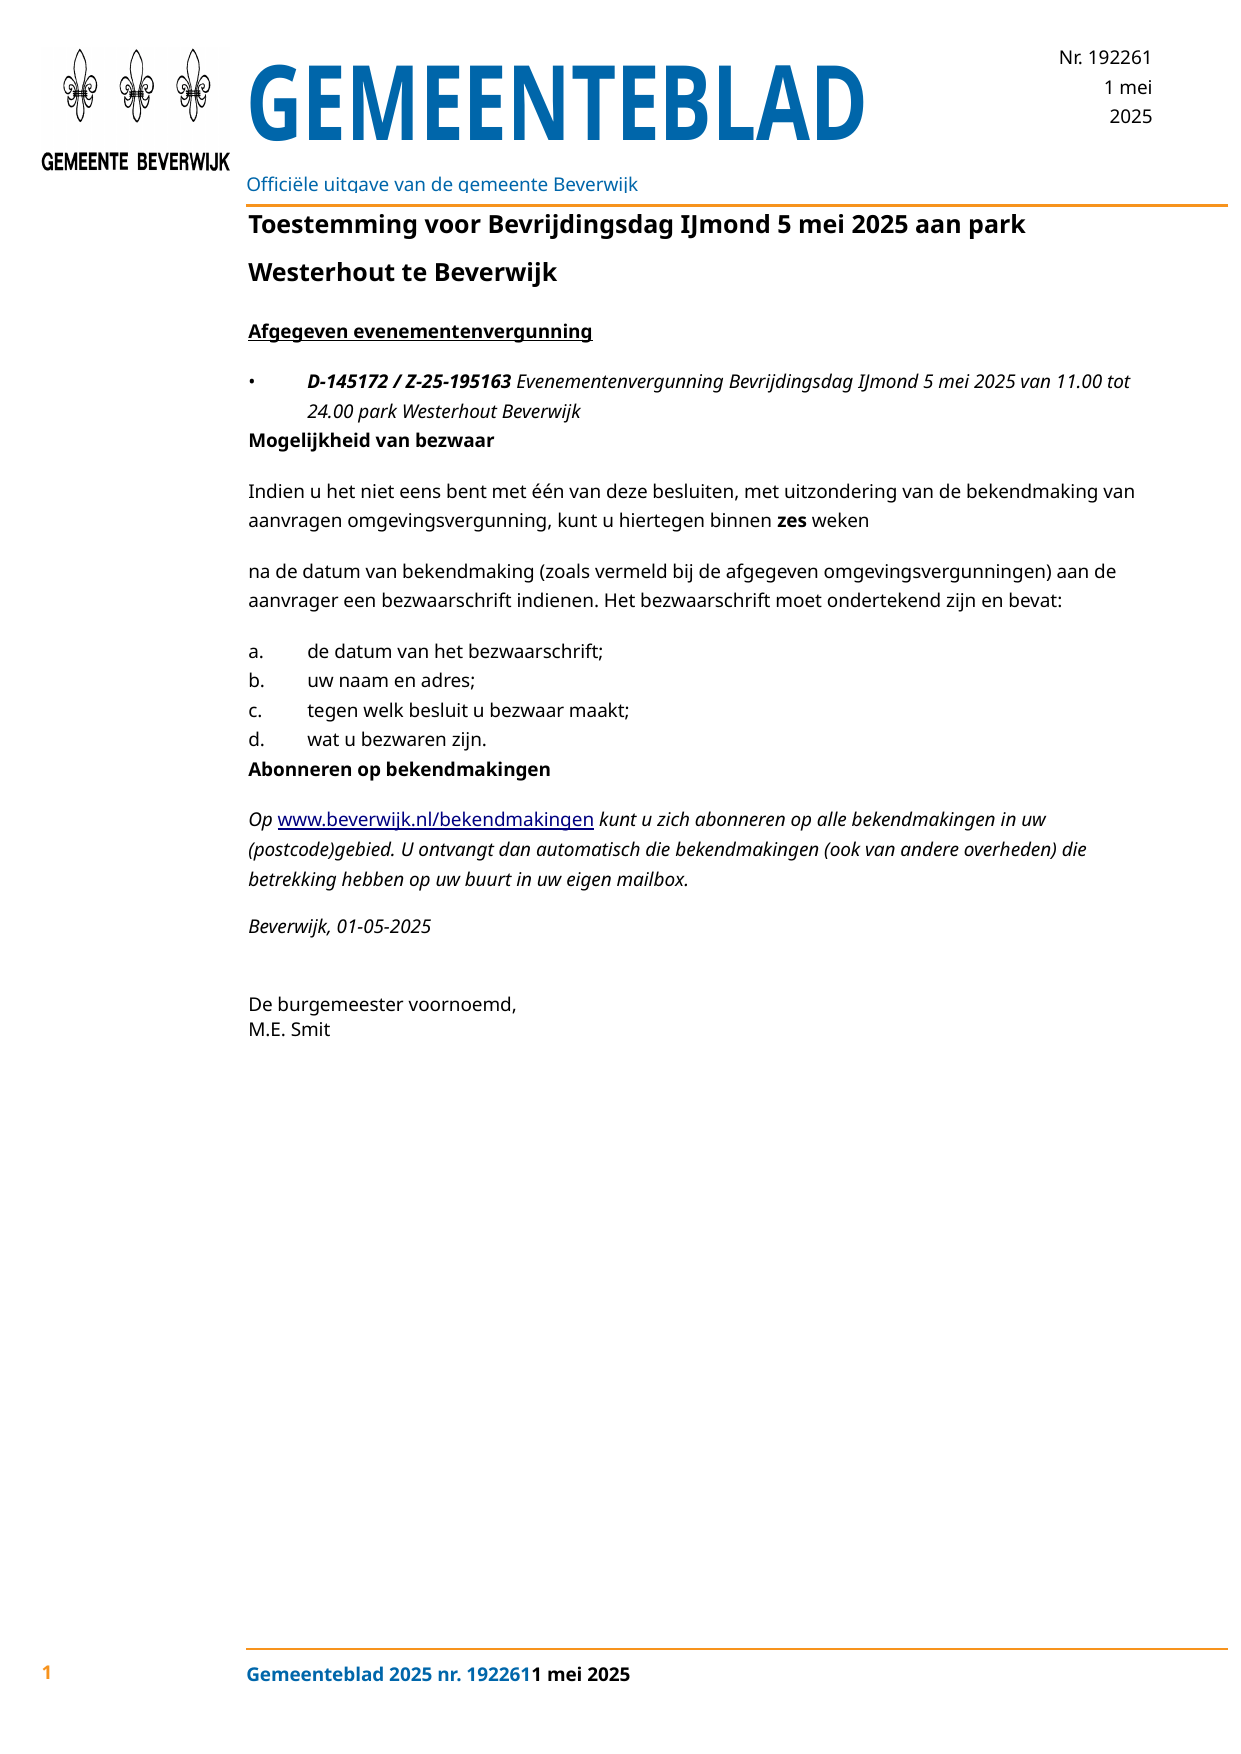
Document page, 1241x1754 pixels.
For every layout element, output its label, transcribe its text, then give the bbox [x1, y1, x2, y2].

text Afgegeven evenementenvergunning [248, 318, 1152, 344]
text na de datum van bekendmaking (zoals vermeld bij de afgegeven omgevingsvergunningen) aan de aanvrager een bezwaarschrift indienen. Het bezwaarschrift moet ondertekend zijn en bevat: [248, 558, 1152, 613]
list tegen welk besluit u bezwaar maakt; [248, 697, 1152, 723]
text Toestemming voor Bevrijdingsdag IJmond 5 mei 2025 aan park Westerhout te Beverwijk [248, 207, 1152, 288]
list wat u bezwaren zijn. [248, 727, 1152, 752]
text Mogelijkheid van bezwaar [248, 427, 1152, 453]
text De burgemeester voornoemd, [248, 991, 1152, 1017]
list de datum van het bezwaarschrift; [248, 638, 1152, 664]
list uw naam en adres; [248, 667, 1152, 693]
text Abonneren op bekendmakingen [248, 756, 1152, 782]
text M.E. Smit [248, 1017, 1152, 1042]
list D-145172 / Z-25-195163 Evenementenvergunning Bevrijdingsdag IJmond 5 mei 2025 van 11.00 tot 24.00 park Westerhout Beverwijk [248, 368, 1152, 424]
text Op www.beverwijk.nl/bekendmakingen kunt u zich abonneren op alle bekendmakingen in uw (postcode)gebied. U ontvangt dan automatisch die bekendmakingen (ook van andere overheden) die betrekking hebben op uw buurt in uw eigen mailbox. [248, 807, 1152, 892]
text Beverwijk, 01-05-2025 [248, 914, 1152, 939]
picture [41, 47, 231, 172]
text Indien u het niet eens bent met één van deze besluiten, met uitzondering van de bekendmaking van aanvragen omgevingsvergunning, kunt u hiertegen binnen zes weken [248, 478, 1152, 533]
